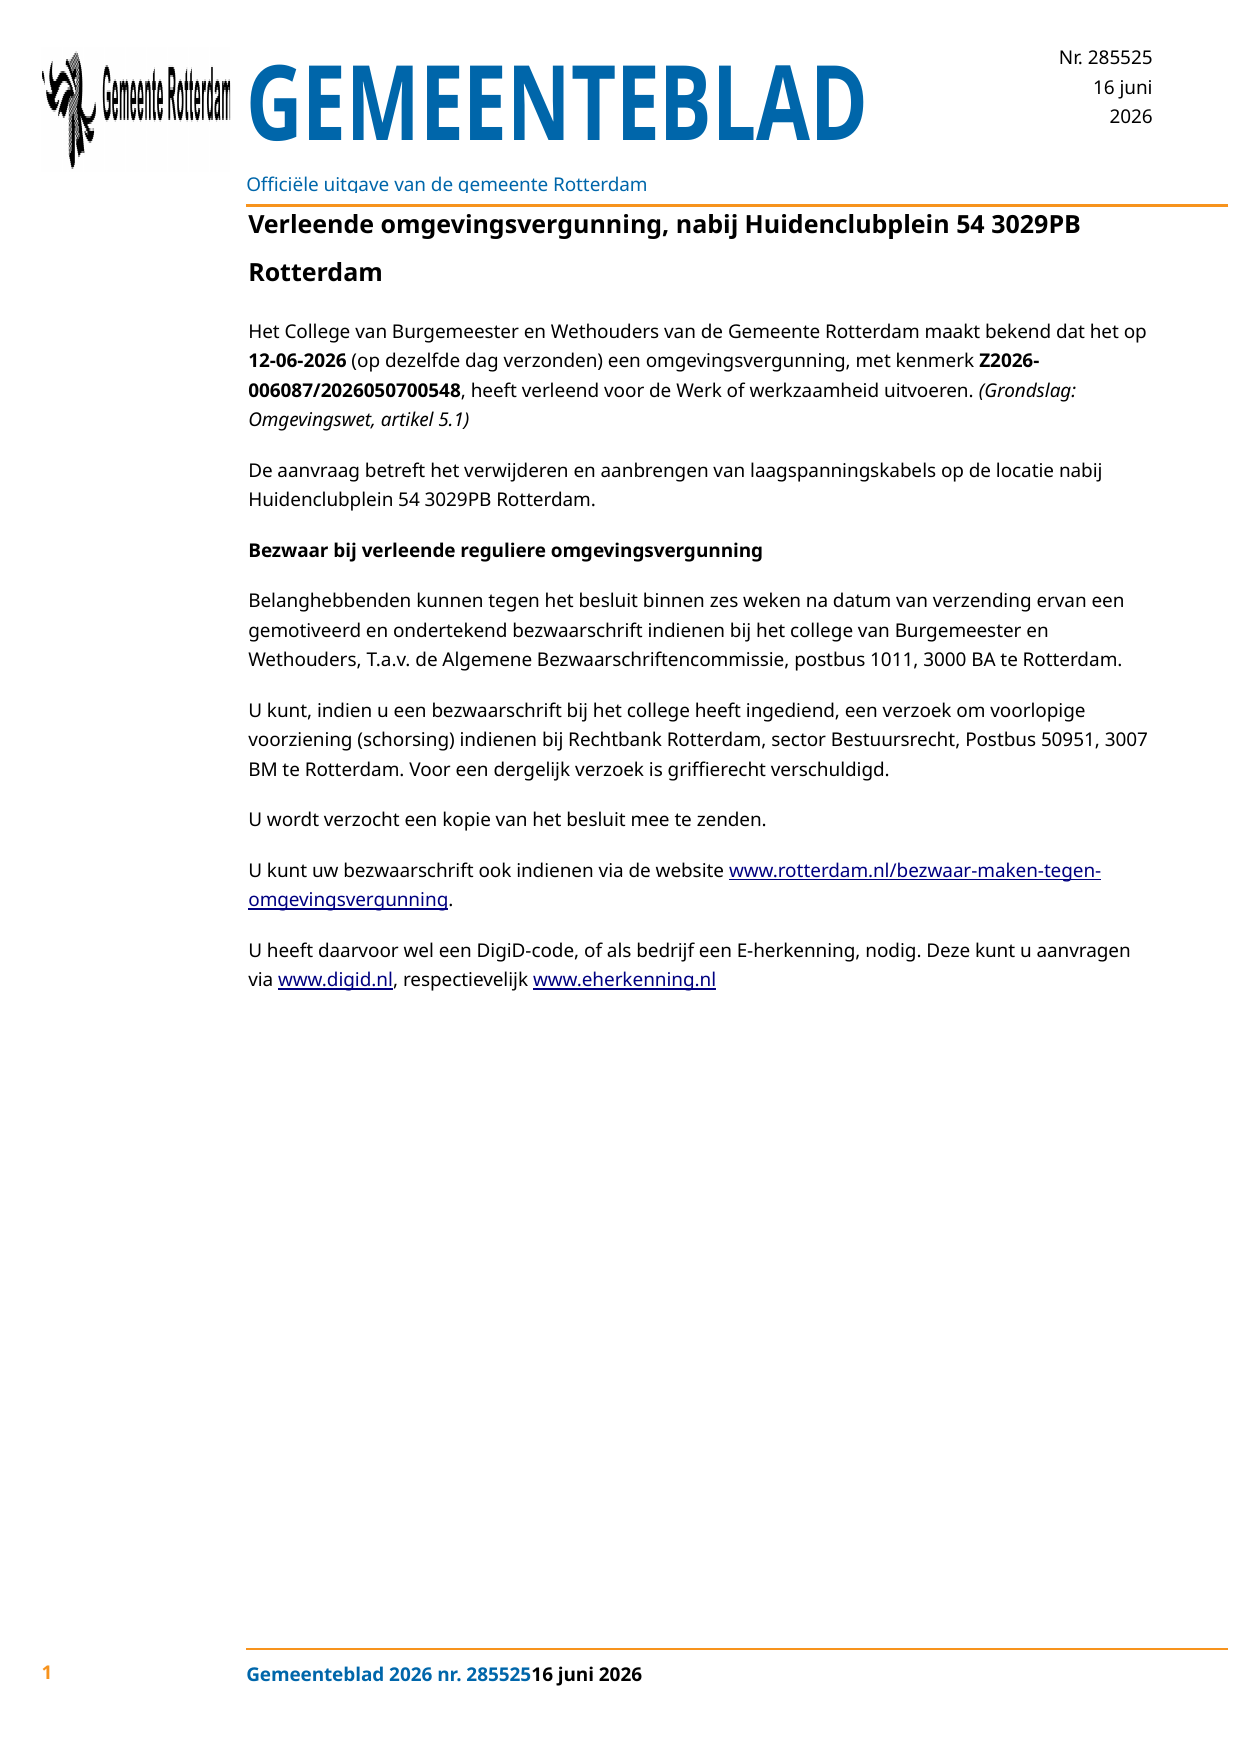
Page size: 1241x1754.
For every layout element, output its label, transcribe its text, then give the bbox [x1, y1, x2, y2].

text De aanvraag betreft het verwijderen en aanbrengen van laagspanningskabels op de locatie nabij Huidenclubplein 54 3029PB Rotterdam. [248, 457, 1152, 512]
text U kunt, indien u een bezwaarschrift bij het college heeft ingediend, een verzoek om voorlopige voorziening (schorsing) indienen bij Rechtbank Rotterdam, sector Bestuursrecht, Postbus 50951, 3007 BM te Rotterdam. Voor een dergelijk verzoek is griffierecht verschuldigd. [248, 697, 1152, 782]
text U heeft daarvoor wel een DigiD-code, of als bedrijf een E-herkenning, nodig. Deze kunt u aanvragen via www.digid.nl, respectievelijk www.eherkenning.nl [248, 937, 1152, 992]
text Bezwaar bij verleende reguliere omgevingsvergunning [248, 537, 1152, 563]
text Het College van Burgemeester en Wethouders van de Gemeente Rotterdam maakt bekend dat het op 12-06-2026 (op dezelfde dag verzonden) een omgevingsvergunning, met kenmerk Z2026-006087/2026050700548, heeft verleend voor de Werk of werkzaamheid uitvoeren. (Grondslag: Omgevingswet, artikel 5.1) [248, 318, 1152, 432]
picture [41, 47, 231, 172]
text U wordt verzocht een kopie van het besluit mee te zenden. [248, 807, 1152, 832]
text Belanghebbenden kunnen tegen het besluit binnen zes weken na datum van verzending ervan een gemotiveerd en ondertekend bezwaarschrift indienen bij het college van Burgemeester en Wethouders, T.a.v. de Algemene Bezwaarschriftencommissie, postbus 1011, 3000 BA te Rotterdam. [248, 587, 1152, 672]
text U kunt uw bezwaarschrift ook indienen via de website www.rotterdam.nl/bezwaar-maken-tegen-omgevingsvergunning. [248, 857, 1152, 912]
text Verleende omgevingsvergunning, nabij Huidenclubplein 54 3029PB Rotterdam [248, 207, 1152, 288]
